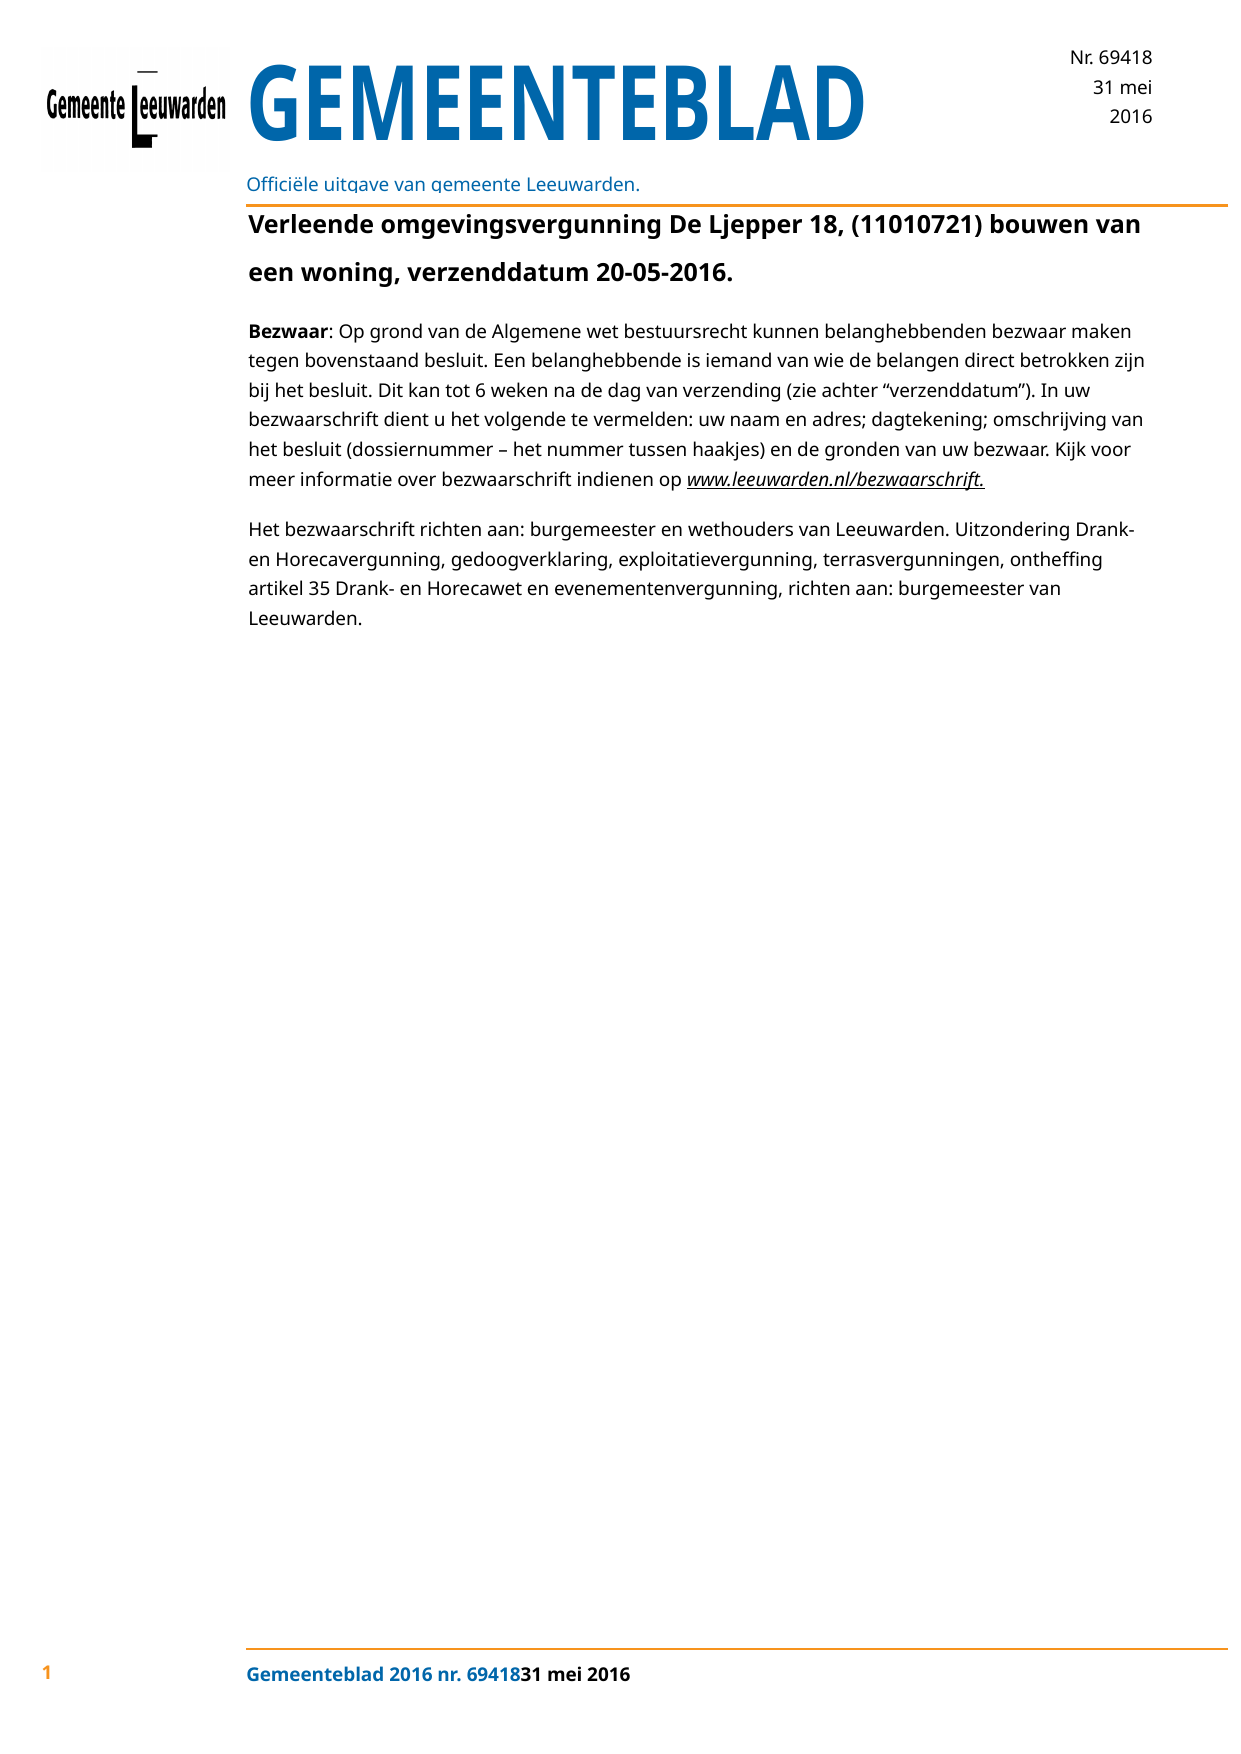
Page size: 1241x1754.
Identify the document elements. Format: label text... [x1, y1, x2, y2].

picture [41, 47, 231, 172]
text Bezwaar: Op grond van de Algemene wet bestuursrecht kunnen belanghebbenden bezwaar maken tegen bovenstaand besluit. Een belanghebbende is iemand van wie de belangen direct betrokken zijn bij het besluit. Dit kan tot 6 weken na de dag van verzending (zie achter “verzenddatum”). In uw bezwaarschrift dient u het volgende te vermelden: uw naam en adres; dagtekening; omschrijving van het besluit (dossiernummer – het nummer tussen haakjes) en de gronden van uw bezwaar. Kijk voor meer informatie over bezwaarschrift indienen op www.leeuwarden.nl/bezwaarschrift. [248, 318, 1152, 492]
text Het bezwaarschrift richten aan: burgemeester en wethouders van Leeuwarden. Uitzondering Drank- en Horecavergunning, gedoogverklaring, exploitatievergunning, terrasvergunningen, ontheffing artikel 35 Drank- en Horecawet en evenementenvergunning, richten aan: burgemeester van Leeuwarden. [248, 516, 1152, 631]
text Verleende omgevingsvergunning De Ljepper 18, (11010721) bouwen van een woning, verzenddatum 20-05-2016. [248, 207, 1152, 288]
